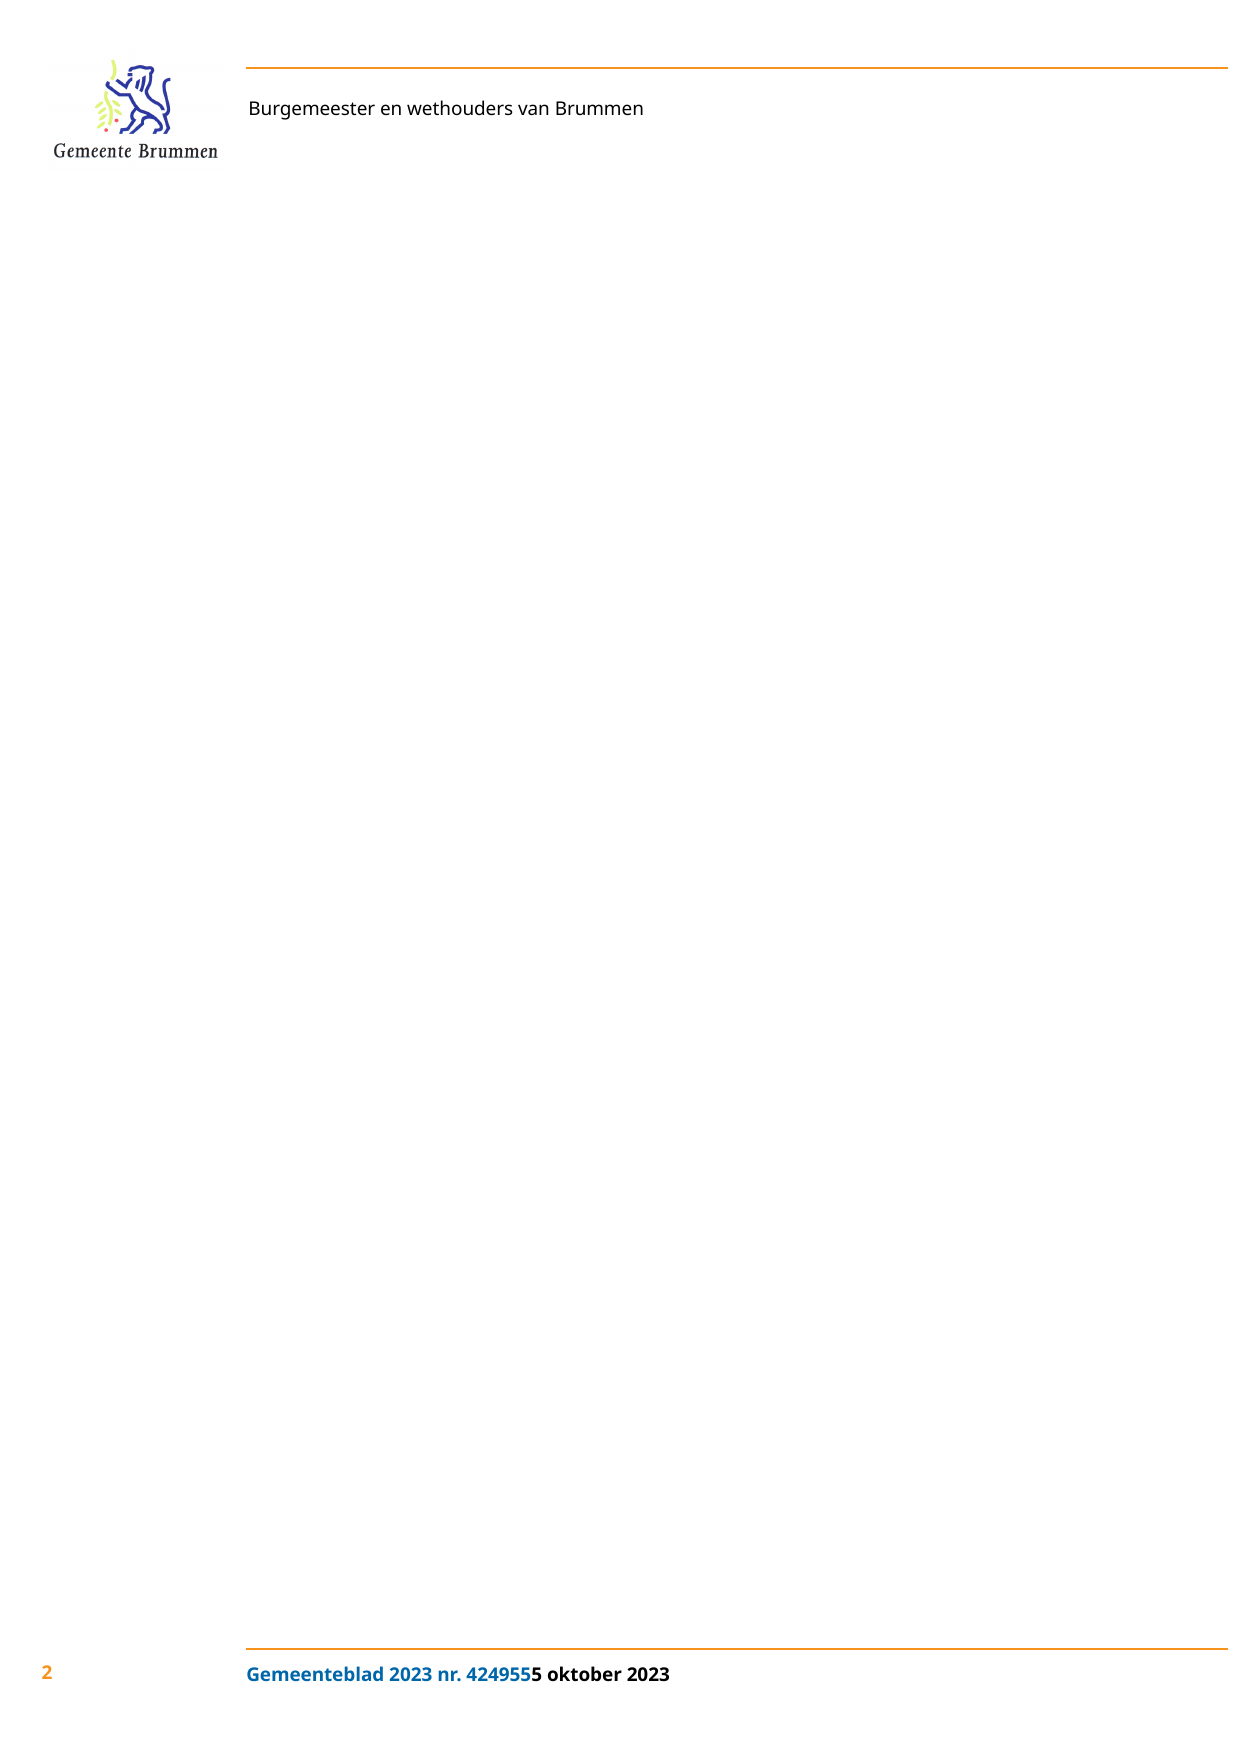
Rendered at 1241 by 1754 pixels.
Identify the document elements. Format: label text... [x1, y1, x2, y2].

text Burgemeester en wethouders van Brummen [248, 95, 1152, 121]
picture [41, 47, 231, 172]
